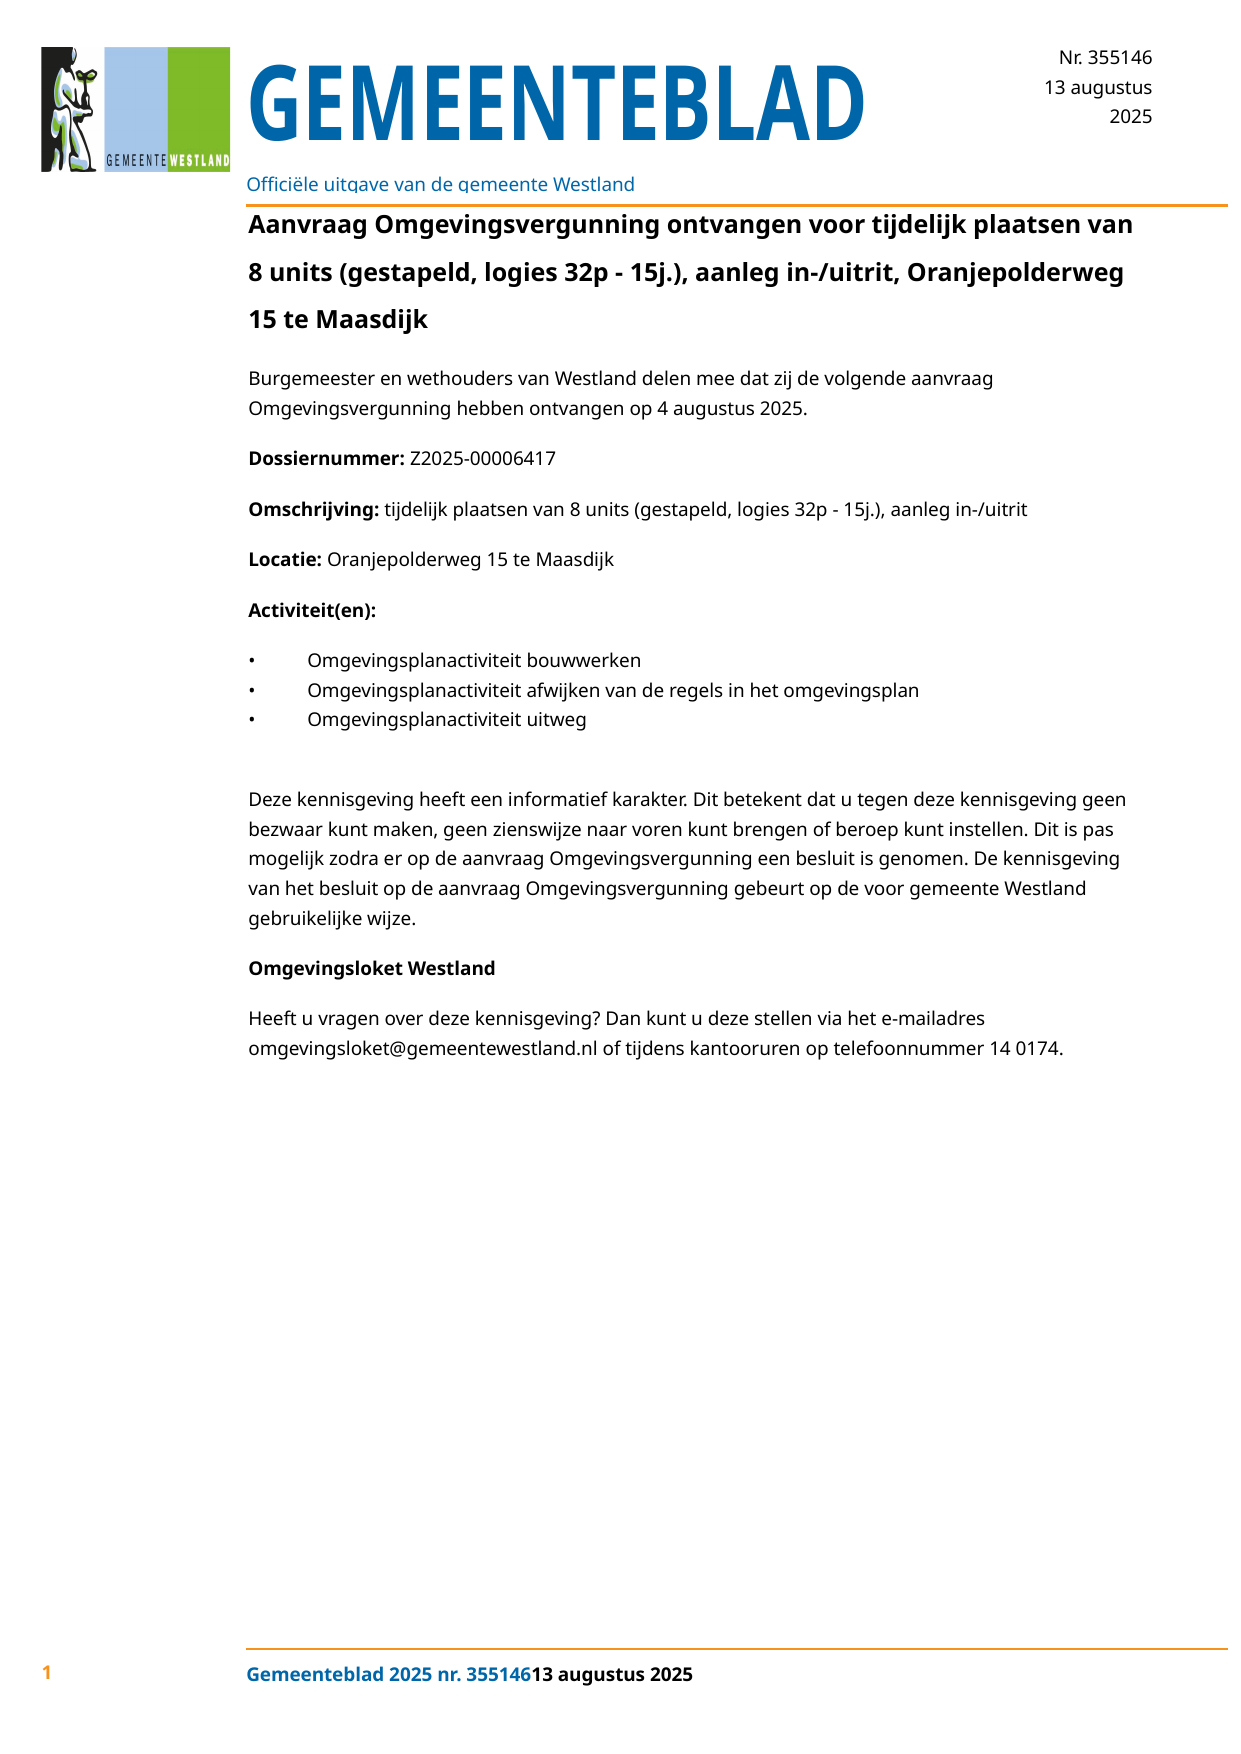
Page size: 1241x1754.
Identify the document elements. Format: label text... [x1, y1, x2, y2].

text Activiteit(en): [248, 597, 1152, 622]
text Heeft u vragen over deze kennisgeving? Dan kunt u deze stellen via het e-mailadres omgevingsloket@gemeentewestland.nl of tijdens kantooruren op telefoonnummer 14 0174. [248, 1006, 1152, 1061]
text Omgevingsloket Westland [248, 955, 1152, 981]
text Aanvraag Omgevingsvergunning ontvangen voor tijdelijk plaatsen van 8 units (gestapeld, logies 32p - 15j.), aanleg in-/uitrit, Oranjepolderweg 15 te Maasdijk [248, 207, 1152, 336]
list Omgevingsplanactiviteit afwijken van de regels in het omgevingsplan [248, 677, 1152, 702]
text Deze kennisgeving heeft een informatief karakter. Dit betekent dat u tegen deze kennisgeving geen bezwaar kunt maken, geen zienswijze naar voren kunt brengen of beroep kunt instellen. Dit is pas mogelijk zodra er op de aanvraag Omgevingsvergunning een besluit is genomen. De kennisgeving van het besluit op de aanvraag Omgevingsvergunning gebeurt op de voor gemeente Westland gebruikelijke wijze. [248, 786, 1152, 930]
text Locatie: Oranjepolderweg 15 te Maasdijk [248, 546, 1152, 572]
text Omschrijving: tijdelijk plaatsen van 8 units (gestapeld, logies 32p - 15j.), aanleg in-/uitrit [248, 496, 1152, 522]
text Dossiernummer: Z2025-00006417 [248, 446, 1152, 471]
list Omgevingsplanactiviteit uitweg [248, 706, 1152, 732]
list Omgevingsplanactiviteit bouwwerken [248, 647, 1152, 673]
text Burgemeester en wethouders van Westland delen mee dat zij de volgende aanvraag Omgevingsvergunning hebben ontvangen op 4 augustus 2025. [248, 366, 1152, 421]
picture [41, 47, 231, 172]
